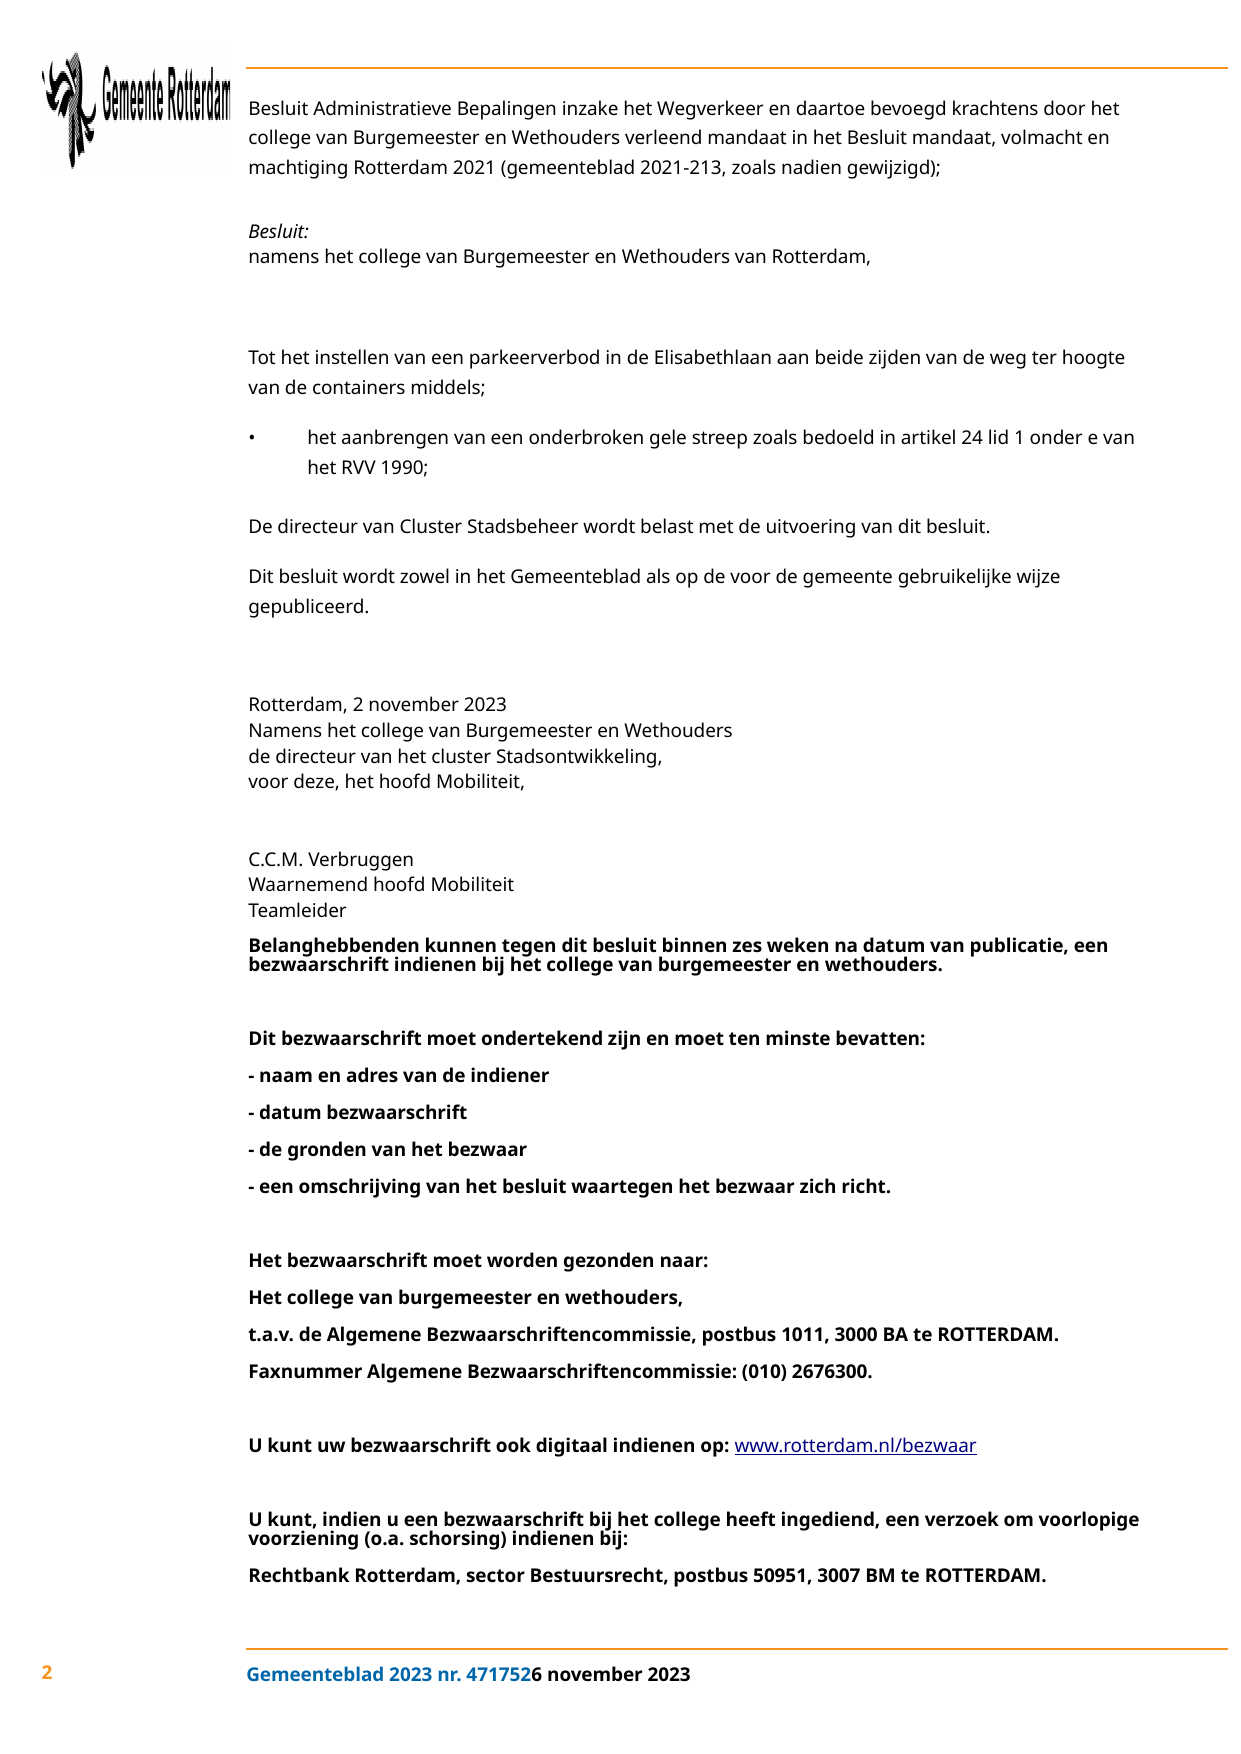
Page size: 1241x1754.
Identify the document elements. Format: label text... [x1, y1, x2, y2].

list het aanbrengen van een onderbroken gele streep zoals bedoeld in artikel 24 lid 1 onder e van het RVV 1990; [248, 424, 1152, 480]
text Rotterdam, 2 november 2023 [248, 691, 1152, 717]
text U kunt uw bezwaarschrift ook digitaal indienen op: www.rotterdam.nl/bezwaar [248, 1437, 1152, 1456]
text - naam en adres van de indiener [248, 1067, 1152, 1086]
text Namens het college van Burgemeester en Wethouders [248, 717, 1152, 743]
text - een omschrijving van het besluit waartegen het bezwaar zich richt. [248, 1178, 1152, 1197]
text Waarnemend hoofd Mobiliteit [248, 872, 1152, 897]
text Dit bezwaarschrift moet ondertekend zijn en moet ten minste bevatten: [248, 1030, 1152, 1049]
text Het bezwaarschrift moet worden gezonden naar: [248, 1252, 1152, 1271]
text Tot het instellen van een parkeerverbod in de Elisabethlaan aan beide zijden van de weg ter hoogte van de containers middels; [248, 344, 1152, 400]
text Besluit: [248, 218, 1152, 244]
text voor deze, het hoofd Mobiliteit, [248, 769, 1152, 794]
text U kunt, indien u een bezwaarschrift bij het college heeft ingediend, een verzoek om voorlopige voorziening (o.a. schorsing) indienen bij: [248, 1511, 1152, 1549]
text Belanghebbenden kunnen tegen dit besluit binnen zes weken na datum van publicatie, een bezwaarschrift indienen bij het college van burgemeester en wethouders. [248, 937, 1152, 975]
text - de gronden van het bezwaar [248, 1141, 1152, 1160]
text - datum bezwaarschrift [248, 1104, 1152, 1123]
text t.a.v. de Algemene Bezwaarschriftencommissie, postbus 1011, 3000 BA te ROTTERDAM. [248, 1326, 1152, 1345]
text Het college van burgemeester en wethouders, [248, 1289, 1152, 1308]
text namens het college van Burgemeester en Wethouders van Rotterdam, [248, 244, 1152, 269]
text Dit besluit wordt zowel in het Gemeenteblad als op de voor de gemeente gebruikelijke wijze gepubliceerd. [248, 564, 1152, 619]
text Teamleider [248, 897, 1152, 923]
text de directeur van het cluster Stadsontwikkeling, [248, 743, 1152, 769]
text Rechtbank Rotterdam, sector Bestuursrecht, postbus 50951, 3007 BM te ROTTERDAM. [248, 1567, 1152, 1586]
text C.C.M. Verbruggen [248, 846, 1152, 872]
text De directeur van Cluster Stadsbeheer wordt belast met de uitvoering van dit besluit. [248, 513, 1152, 539]
text Besluit Administratieve Bepalingen inzake het Wegverkeer en daartoe bevoegd krachtens door het college van Burgemeester en Wethouders verleend mandaat in het Besluit mandaat, volmacht en machtiging Rotterdam 2021 (gemeenteblad 2021-213, zoals nadien gewijzigd); [248, 95, 1152, 180]
picture [41, 47, 231, 172]
text Faxnummer Algemene Bezwaarschriftencommissie: (010) 2676300. [248, 1363, 1152, 1382]
